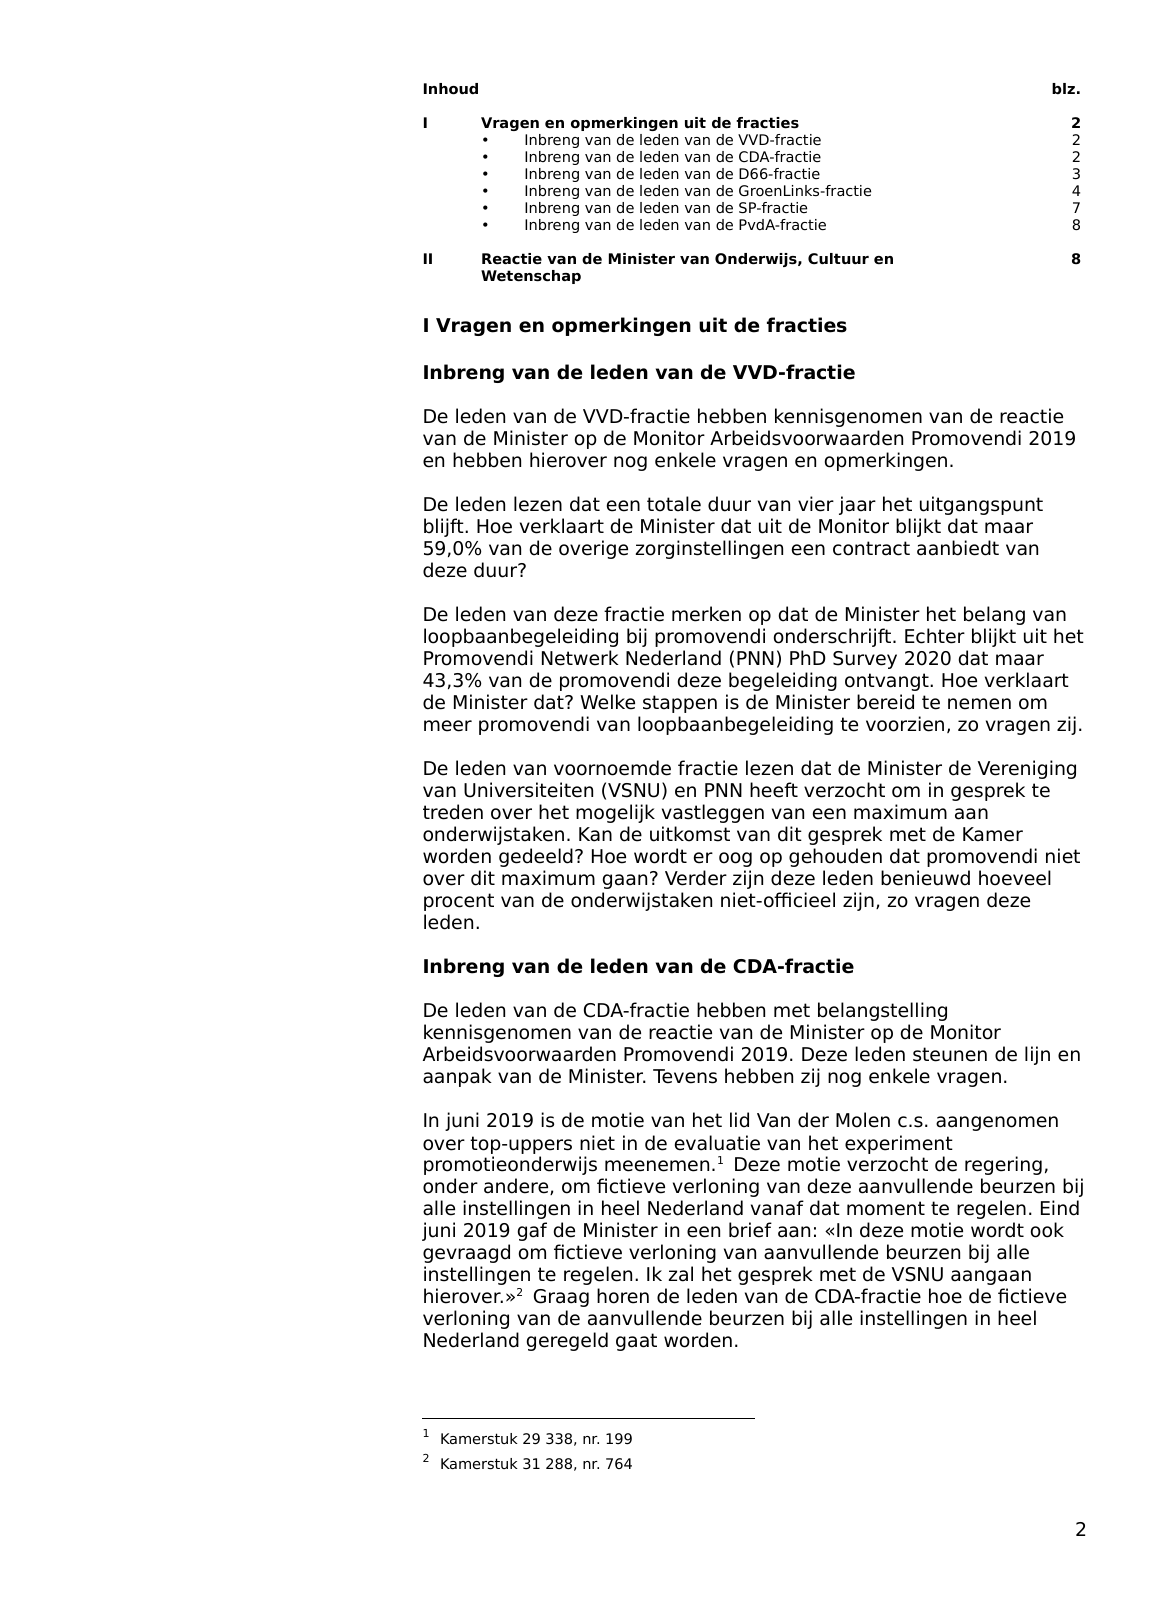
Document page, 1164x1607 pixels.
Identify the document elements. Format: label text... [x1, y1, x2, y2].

table_cell [422, 217, 475, 234]
table_cell [1001, 234, 1087, 251]
table_cell Inbreng van de leden van de D66-fractie [518, 166, 1001, 183]
table_cell 2 [1001, 132, 1087, 149]
table_cell 8 [1001, 251, 1087, 285]
table_header Inhoud [422, 81, 1001, 98]
table_cell • [475, 132, 518, 149]
table_cell 8 [1001, 217, 1087, 234]
table_cell Inbreng van de leden van de PvdA-fractie [518, 217, 1001, 234]
text De leden van deze fractie merken op dat de Minister het belang van loopbaanbegeleiding bij promovendi onderschrijft. Echter blijkt uit het Promovendi Netwerk Nederland (PNN) PhD Survey 2020 dat maar 43,3% van de promovendi deze begeleiding ontvangt. Hoe verklaart de Minister dat? Welke stappen is de Minister bereid te nemen om meer promovendi van loopbaanbegeleiding te voorzien, zo vragen zij. [422, 604, 1087, 736]
table_cell • [475, 200, 518, 217]
table_cell [422, 132, 475, 149]
subtitle Inbreng van de leden van de VVD-fractie [422, 362, 1087, 384]
text In juni 2019 is de motie van het lid Van der Molen c.s. aangenomen over top-uppers niet in de evaluatie van het experiment promotieonderwijs meenemen. Deze motie verzocht de regering, onder andere, om fictieve verloning van deze aanvullende beurzen bij alle instellingen in heel Nederland vanaf dat moment te regelen. Eind juni 2019 gaf de Minister in een brief aan: «In deze motie wordt ook gevraagd om fictieve verloning van aanvullende beurzen bij alle instellingen te regelen. Ik zal het gesprek met de VSNU aangaan hierover.» Graag horen de leden van de CDA-fractie hoe de fictieve verloning van de aanvullende beurzen bij alle instellingen in heel Nederland geregeld gaat worden. [422, 1110, 1087, 1352]
table_cell [422, 166, 475, 183]
text Kamerstuk 29 338, nr. 199 [422, 1427, 1087, 1449]
table_cell [422, 183, 475, 200]
table_cell Inbreng van de leden van de CDA-fractie [518, 149, 1001, 166]
table_cell [475, 234, 518, 251]
text Kamerstuk 31 288, nr. 764 [422, 1452, 1087, 1474]
table_cell [518, 98, 1001, 115]
table_cell Inbreng van de leden van de VVD-fractie [518, 132, 1001, 149]
table_cell • [475, 183, 518, 200]
table_cell 2 [1001, 149, 1087, 166]
text De leden van voornoemde fractie lezen dat de Minister de Vereniging van Universiteiten (VSNU) en PNN heeft verzocht om in gesprek te treden over het mogelijk vastleggen van een maximum aan onderwijstaken. Kan de uitkomst van dit gesprek met de Kamer worden gedeeld? Hoe wordt er oog op gehouden dat promovendi niet over dit maximum gaan? Verder zijn deze leden benieuwd hoeveel procent van de onderwijstaken niet-officieel zijn, zo vragen deze leden. [422, 758, 1087, 934]
table_cell 2 [1001, 115, 1087, 132]
text De leden van de CDA-fractie hebben met belangstelling kennisgenomen van de reactie van de Minister op de Monitor Arbeidsvoorwaarden Promovendi 2019. Deze leden steunen de lijn en aanpak van de Minister. Tevens hebben zij nog enkele vragen. [422, 1000, 1087, 1088]
table_cell 7 [1001, 200, 1087, 217]
table_cell Vragen en opmerkingen uit de fracties [475, 115, 1001, 132]
table_cell [422, 200, 475, 217]
table_cell I [422, 115, 475, 132]
table_cell [1001, 98, 1087, 115]
table_header blz. [1001, 81, 1087, 98]
table_cell [422, 149, 475, 166]
table_cell [475, 98, 518, 115]
table_cell II [422, 251, 475, 285]
table_cell Inbreng van de leden van de GroenLinks-fractie [518, 183, 1001, 200]
table_cell Inbreng van de leden van de SP-fractie [518, 200, 1001, 217]
text De leden van de VVD-fractie hebben kennisgenomen van de reactie van de Minister op de Monitor Arbeidsvoorwaarden Promovendi 2019 en hebben hierover nog enkele vragen en opmerkingen. [422, 406, 1087, 472]
table_cell Reactie van de Minister van Onderwijs, Cultuur en Wetenschap [475, 251, 1001, 285]
table_cell • [475, 149, 518, 166]
text De leden lezen dat een totale duur van vier jaar het uitgangspunt blijft. Hoe verklaart de Minister dat uit de Monitor blijkt dat maar 59,0% van de overige zorginstellingen een contract aanbiedt van deze duur? [422, 494, 1087, 582]
table_cell [422, 98, 475, 115]
table_cell • [475, 166, 518, 183]
table_cell • [475, 217, 518, 234]
subtitle I Vragen en opmerkingen uit de fracties [422, 315, 1087, 337]
table_cell [422, 234, 475, 251]
table_cell 4 [1001, 183, 1087, 200]
table_cell 3 [1001, 166, 1087, 183]
table_cell [518, 234, 1001, 251]
subtitle Inbreng van de leden van de CDA-fractie [422, 956, 1087, 978]
